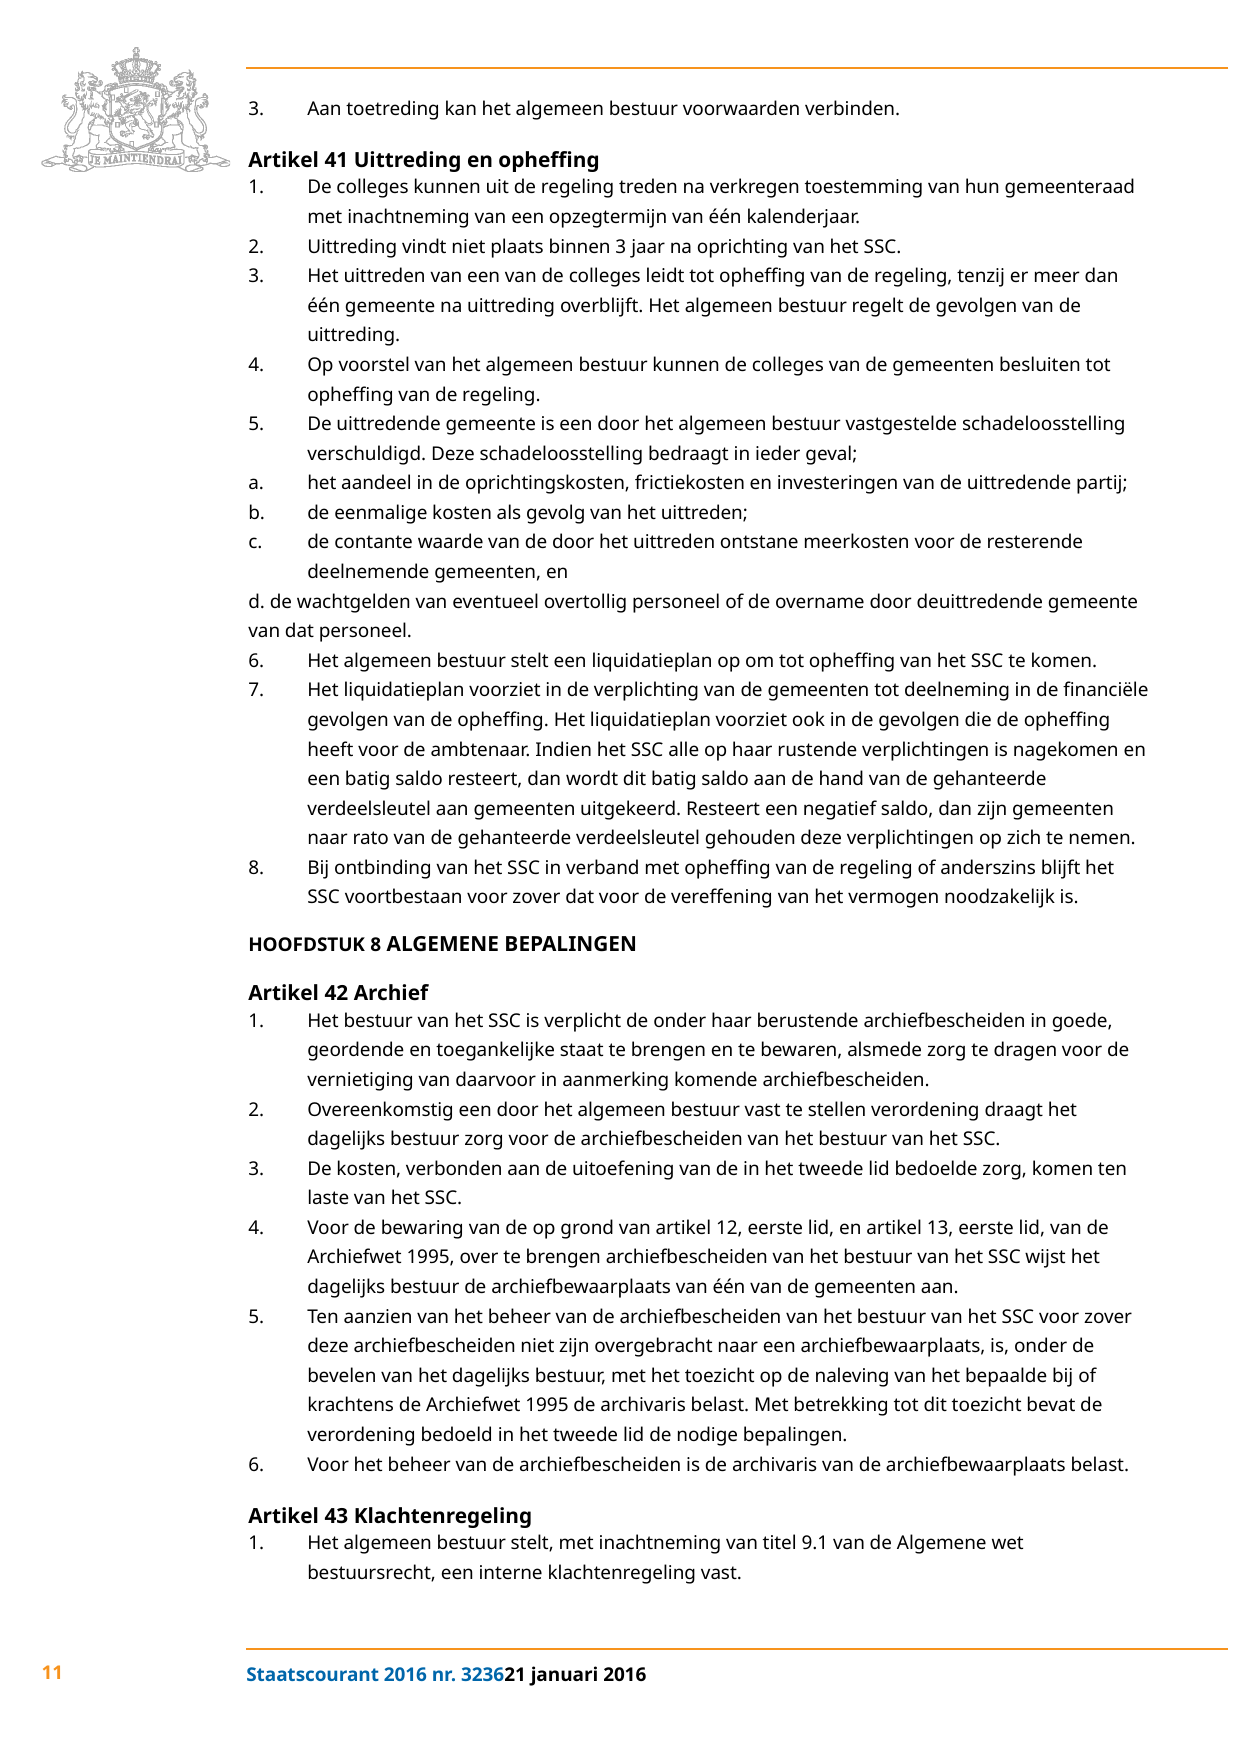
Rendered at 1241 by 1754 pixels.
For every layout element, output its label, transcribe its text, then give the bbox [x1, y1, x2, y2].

picture [41, 47, 231, 172]
list De uittredende gemeente is een door het algemeen bestuur vastgestelde schadeloosstelling verschuldigd. Deze schadeloosstelling bedraagt in ieder geval; [248, 410, 1152, 466]
list Bij ontbinding van het SSC in verband met opheffing van de regeling of anderszins blijft het SSC voortbestaan voor zover dat voor de vereffening van het vermogen noodzakelijk is. [248, 854, 1152, 909]
text HOOFDSTUK 8 ALGEMENE BEPALINGEN [248, 929, 1152, 958]
text d. de wachtgelden van eventueel overtollig personeel of de overname door deuittredende gemeente van dat personeel. [248, 588, 1152, 643]
text Artikel 41 Uittreding en opheffing [248, 145, 1152, 174]
list Het algemeen bestuur stelt, met inachtneming van titel 9.1 van de Algemene wet bestuursrecht, een interne klachtenregeling vast. [248, 1529, 1152, 1585]
list Uittreding vindt niet plaats binnen 3 jaar na oprichting van het SSC. [248, 233, 1152, 258]
text Artikel 43 Klachtenregeling [248, 1501, 1152, 1529]
list Overeenkomstig een door het algemeen bestuur vast te stellen verordening draagt het dagelijks bestuur zorg voor de archiefbescheiden van het bestuur van het SSC. [248, 1096, 1152, 1151]
list Voor de bewaring van de op grond van artikel 12, eerste lid, en artikel 13, eerste lid, van de Archiefwet 1995, over te brengen archiefbescheiden van het bestuur van het SSC wijst het dagelijks bestuur de archiefbewaarplaats van één van de gemeenten aan. [248, 1214, 1152, 1299]
list Aan toetreding kan het algemeen bestuur voorwaarden verbinden. [248, 95, 1152, 121]
list Het uittreden van een van de colleges leidt tot opheffing van de regeling, tenzij er meer dan één gemeente na uittreding overblijft. Het algemeen bestuur regelt de gevolgen van de uittreding. [248, 262, 1152, 347]
text Artikel 42 Archief [248, 978, 1152, 1007]
list Het bestuur van het SSC is verplicht de onder haar berustende archiefbescheiden in goede, geordende en toegankelijke staat te brengen en te bewaren, alsmede zorg te dragen voor de vernietiging van daarvoor in aanmerking komende archiefbescheiden. [248, 1007, 1152, 1092]
list Ten aanzien van het beheer van de archiefbescheiden van het bestuur van het SSC voor zover deze archiefbescheiden niet zijn overgebracht naar een archiefbewaarplaats, is, onder de bevelen van het dagelijks bestuur, met het toezicht op de naleving van het bepaalde bij of krachtens de Archiefwet 1995 de archivaris belast. Met betrekking tot dit toezicht bevat de verordening bedoeld in het tweede lid de nodige bepalingen. [248, 1303, 1152, 1447]
list de eenmalige kosten als gevolg van het uittreden; [248, 499, 1152, 525]
list het aandeel in de oprichtingskosten, frictiekosten en investeringen van de uittredende partij; [248, 469, 1152, 495]
list De colleges kunnen uit de regeling treden na verkregen toestemming van hun gemeenteraad met inachtneming van een opzegtermijn van één kalenderjaar. [248, 174, 1152, 229]
list Het algemeen bestuur stelt een liquidatieplan op om tot opheffing van het SSC te komen. [248, 647, 1152, 673]
list Het liquidatieplan voorziet in de verplichting van de gemeenten tot deelneming in de financiële gevolgen van de opheffing. Het liquidatieplan voorziet ook in de gevolgen die de opheffing heeft voor de ambtenaar. Indien het SSC alle op haar rustende verplichtingen is nagekomen en een batig saldo resteert, dan wordt dit batig saldo aan de hand van de gehanteerde verdeelsleutel aan gemeenten uitgekeerd. Resteert een negatief saldo, dan zijn gemeenten naar rato van de gehanteerde verdeelsleutel gehouden deze verplichtingen op zich te nemen. [248, 677, 1152, 850]
list de contante waarde van de door het uittreden ontstane meerkosten voor de resterende deelnemende gemeenten, en [248, 529, 1152, 584]
list Op voorstel van het algemeen bestuur kunnen de colleges van de gemeenten besluiten tot opheffing van de regeling. [248, 351, 1152, 406]
list De kosten, verbonden aan de uitoefening van de in het tweede lid bedoelde zorg, komen ten laste van het SSC. [248, 1155, 1152, 1210]
list Voor het beheer van de archiefbescheiden is de archivaris van de archiefbewaarplaats belast. [248, 1451, 1152, 1476]
